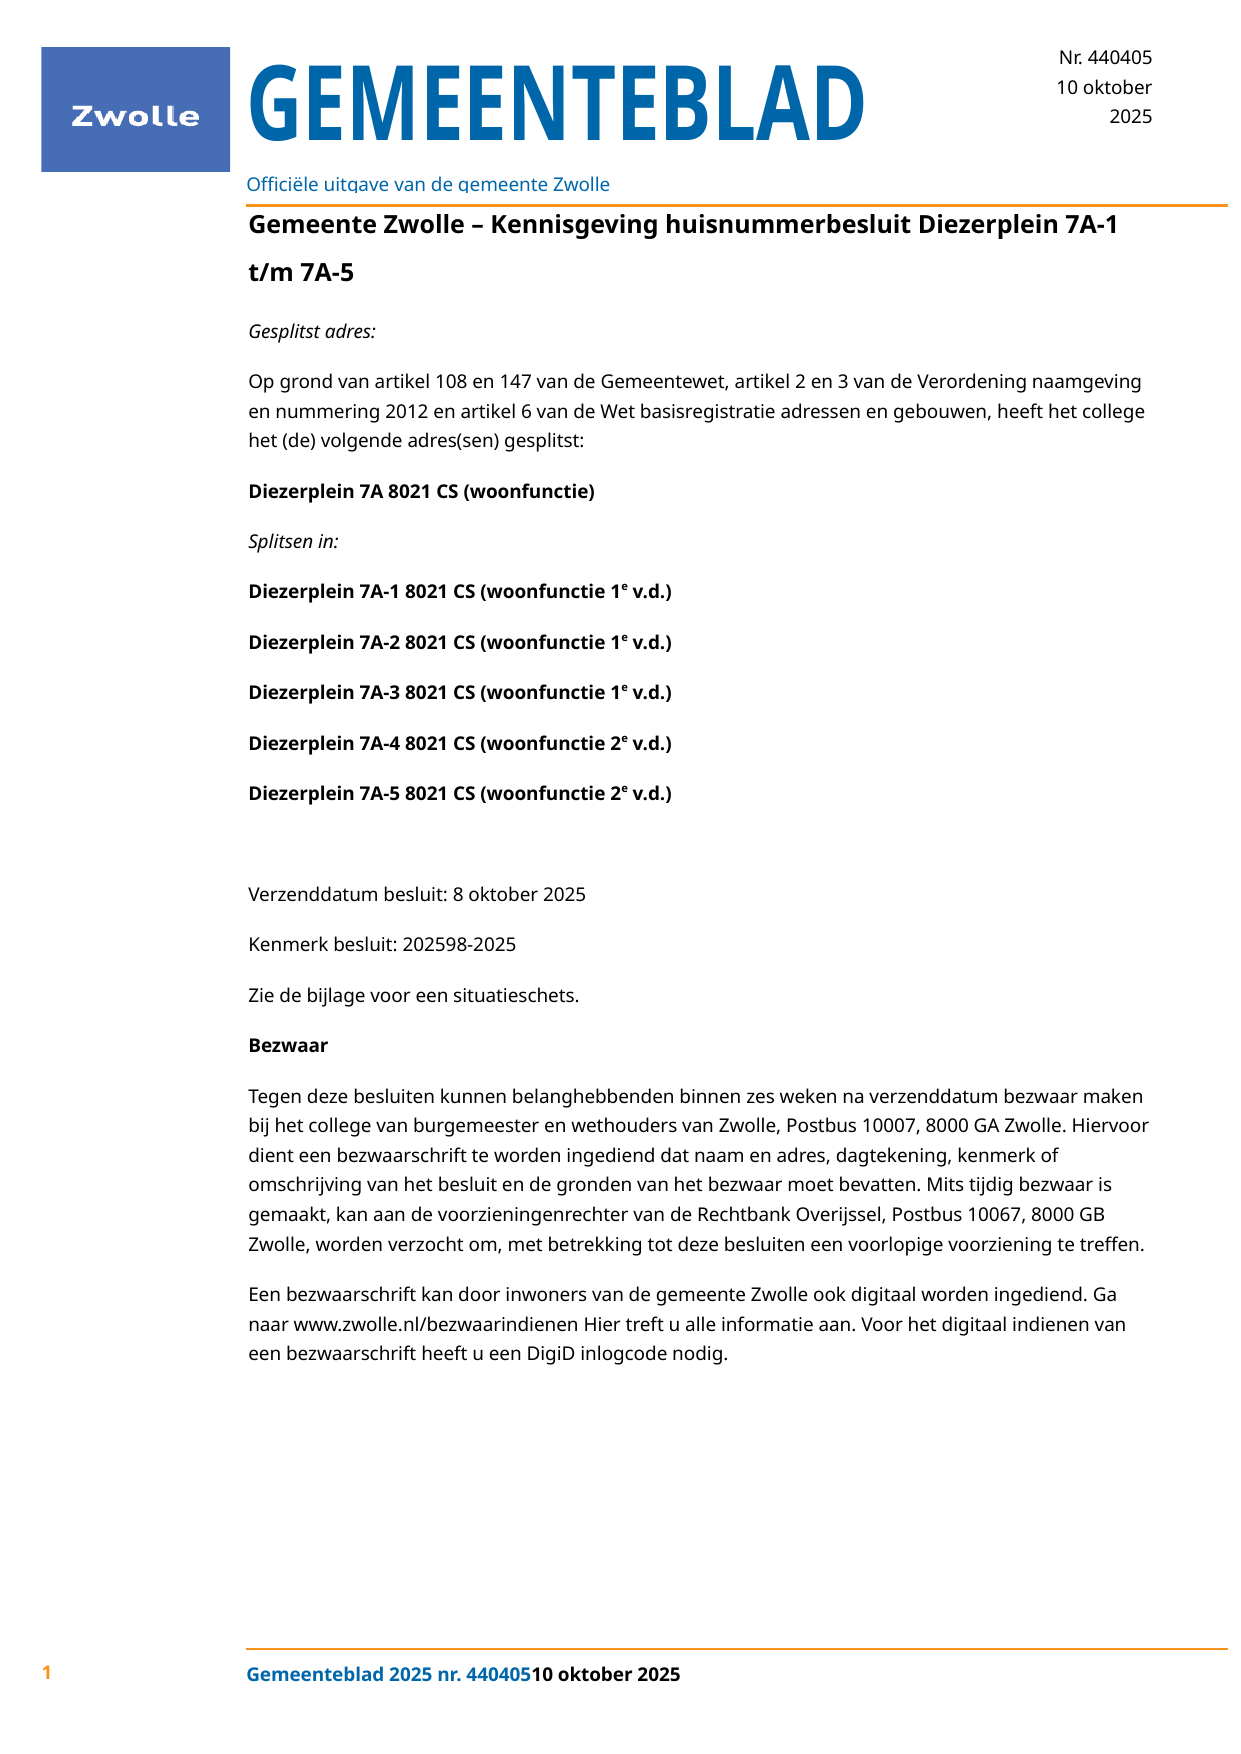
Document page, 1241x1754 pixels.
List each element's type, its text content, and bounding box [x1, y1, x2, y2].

text Diezerplein 7A-5 8021 CS (woonfunctie 2e v.d.) [248, 780, 1152, 806]
text Kenmerk besluit: 202598-2025 [248, 932, 1152, 957]
text Diezerplein 7A-3 8021 CS (woonfunctie 1e v.d.) [248, 679, 1152, 705]
text Diezerplein 7A-1 8021 CS (woonfunctie 1e v.d.) [248, 579, 1152, 604]
text Diezerplein 7A 8021 CS (woonfunctie) [248, 478, 1152, 504]
text Gemeente Zwolle – Kennisgeving huisnummerbesluit Diezerplein 7A-1 t/m 7A-5 [248, 207, 1152, 288]
text Verzenddatum besluit: 8 oktober 2025 [248, 881, 1152, 907]
text Diezerplein 7A-2 8021 CS (woonfunctie 1e v.d.) [248, 629, 1152, 655]
text Splitsen in: [248, 528, 1152, 554]
text Een bezwaarschrift kan door inwoners van de gemeente Zwolle ook digitaal worden ingediend. Ga naar www.zwolle.nl/bezwaarindienen Hier treft u alle informatie aan. Voor het digitaal indienen van een bezwaarschrift heeft u een DigiD inlogcode nodig. [248, 1281, 1152, 1366]
text Op grond van artikel 108 en 147 van de Gemeentewet, artikel 2 en 3 van de Verordening naamgeving en nummering 2012 en artikel 6 van de Wet basisregistratie adressen en gebouwen, heeft het college het (de) volgende adres(sen) gesplitst: [248, 368, 1152, 453]
text Diezerplein 7A-4 8021 CS (woonfunctie 2e v.d.) [248, 730, 1152, 756]
picture [41, 47, 231, 172]
text Zie de bijlage voor een situatieschets. [248, 982, 1152, 1008]
text Gesplitst adres: [248, 318, 1152, 344]
text Bezwaar [248, 1032, 1152, 1058]
text Tegen deze besluiten kunnen belanghebbenden binnen zes weken na verzenddatum bezwaar maken bij het college van burgemeester en wethouders van Zwolle, Postbus 10007, 8000 GA Zwolle. Hiervoor dient een bezwaarschrift te worden ingediend dat naam en adres, dagtekening, kenmerk of omschrijving van het besluit en de gronden van het bezwaar moet bevatten. Mits tijdig bezwaar is gemaakt, kan aan de voorzieningenrechter van de Rechtbank Overijssel, Postbus 10067, 8000 GB Zwolle, worden verzocht om, met betrekking tot deze besluiten een voorlopige voorziening te treffen. [248, 1083, 1152, 1257]
